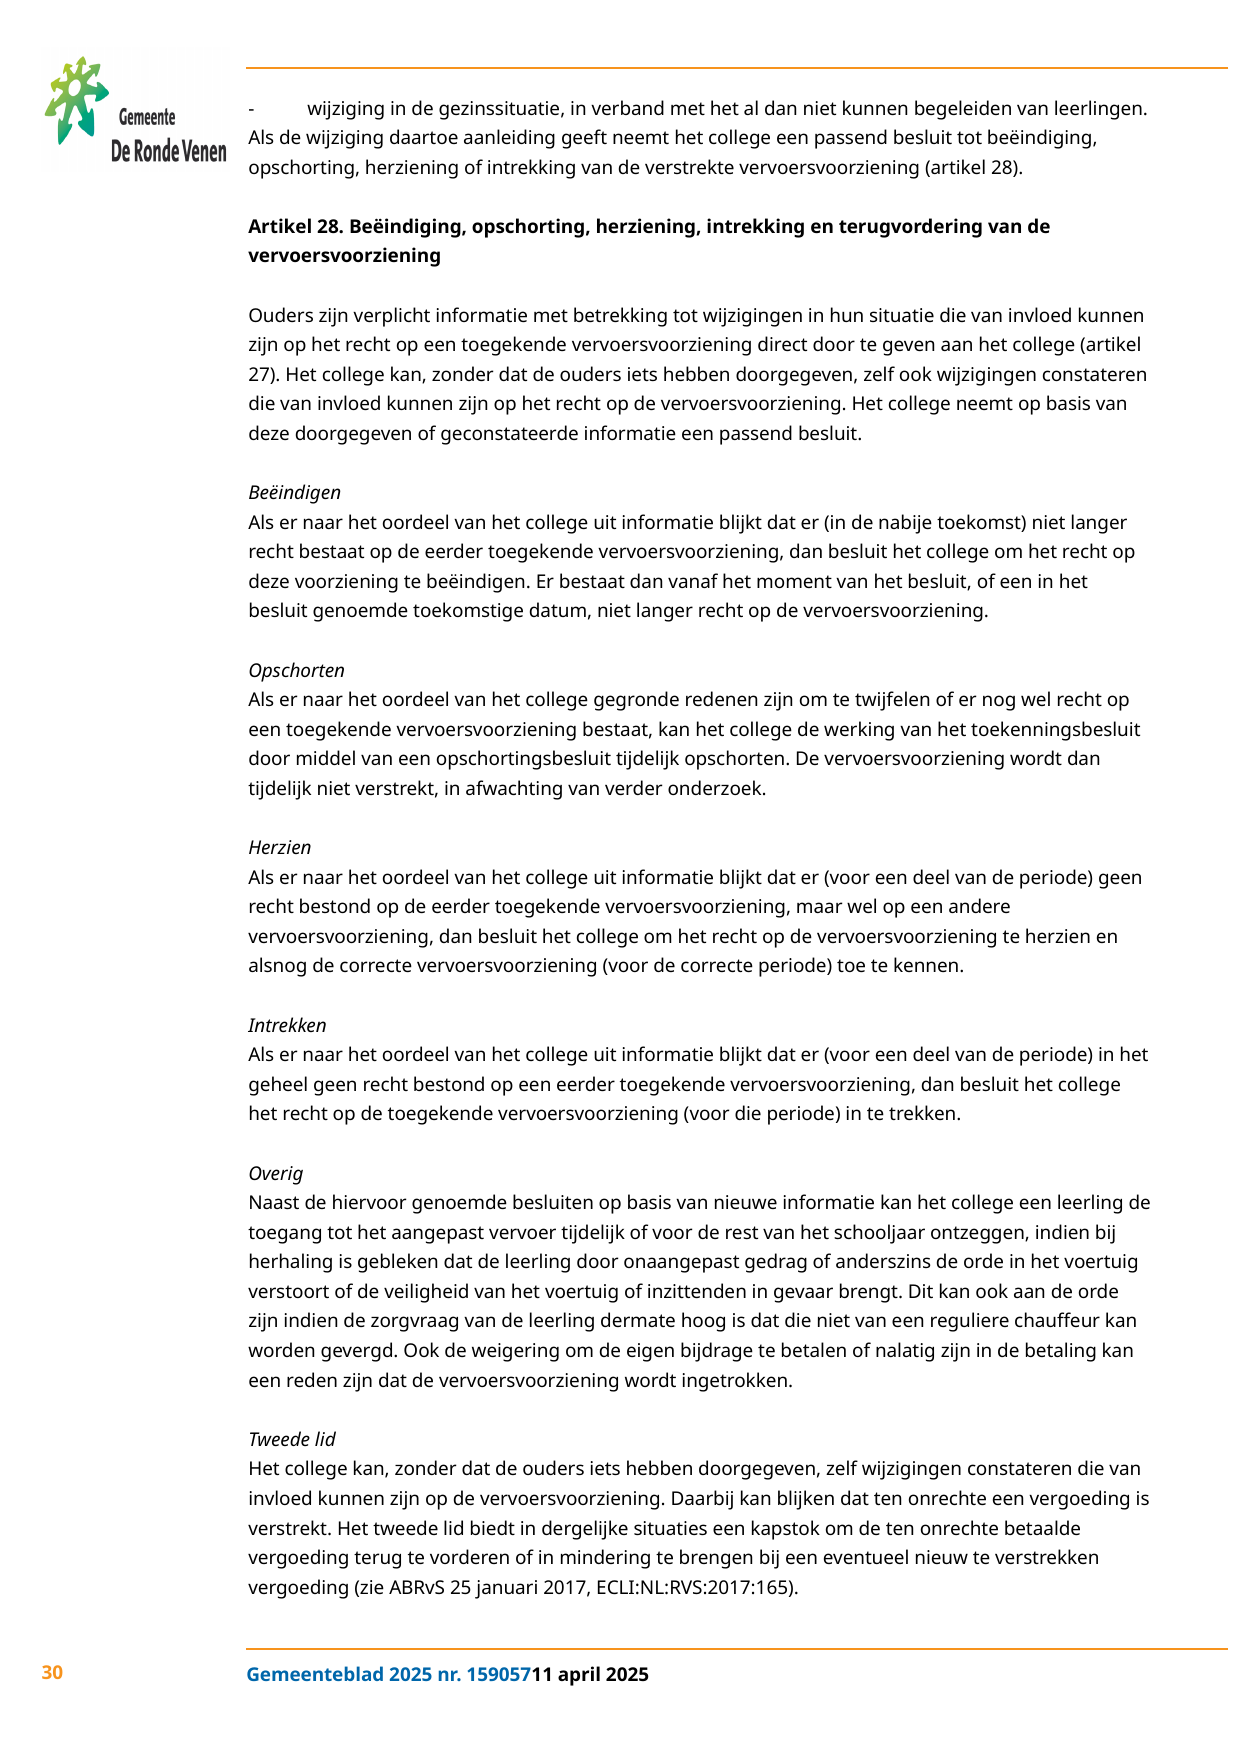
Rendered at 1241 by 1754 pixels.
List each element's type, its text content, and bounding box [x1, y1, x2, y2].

text Naast de hiervoor genoemde besluiten op basis van nieuwe informatie kan het college een leerling de toegang tot het aangepast vervoer tijdelijk of voor de rest van het schooljaar ontzeggen, indien bij herhaling is gebleken dat de leerling door onaangepast gedrag of anderszins de orde in het voertuig verstoort of de veiligheid van het voertuig of inzittenden in gevaar brengt. Dit kan ook aan de orde zijn indien de zorgvraag van de leerling dermate hoog is dat die niet van een reguliere chauffeur kan worden gevergd. Ook de weigering om de eigen bijdrage te betalen of nalatig zijn in de betaling kan een reden zijn dat de vervoersvoorziening wordt ingetrokken. [248, 1189, 1152, 1393]
text Intrekken [248, 1012, 1152, 1038]
text Als de wijziging daartoe aanleiding geeft neemt het college een passend besluit tot beëindiging, opschorting, herziening of intrekking van de verstrekte vervoersvoorziening (artikel 28). [248, 124, 1152, 180]
picture [41, 47, 231, 172]
text Beëindigen [248, 479, 1152, 505]
text Artikel 28. Beëindiging, opschorting, herziening, intrekking en terugvordering van de vervoersvoorziening [248, 213, 1152, 268]
text Tweede lid [248, 1426, 1152, 1452]
text Het college kan, zonder dat de ouders iets hebben doorgegeven, zelf wijzigingen constateren die van invloed kunnen zijn op de vervoersvoorziening. Daarbij kan blijken dat ten onrechte een vergoeding is verstrekt. Het tweede lid biedt in dergelijke situaties een kapstok om de ten onrechte betaalde vergoeding terug te vorderen of in mindering te brengen bij een eventueel nieuw te verstrekken vergoeding (zie ABRvS 25 januari 2017, ECLI:NL:RVS:2017:165). [248, 1456, 1152, 1600]
text Overig [248, 1160, 1152, 1186]
text Herzien [248, 834, 1152, 860]
text Als er naar het oordeel van het college uit informatie blijkt dat er (voor een deel van de periode) geen recht bestond op de eerder toegekende vervoersvoorziening, maar wel op een andere vervoersvoorziening, dan besluit het college om het recht op de vervoersvoorziening te herzien en alsnog de correcte vervoersvoorziening (voor de correcte periode) toe te kennen. [248, 864, 1152, 978]
text Opschorten [248, 657, 1152, 683]
list wijziging in de gezinssituatie, in verband met het al dan niet kunnen begeleiden van leerlingen. [248, 95, 1152, 121]
text Als er naar het oordeel van het college uit informatie blijkt dat er (voor een deel van de periode) in het geheel geen recht bestond op een eerder toegekende vervoersvoorziening, dan besluit het college het recht op de toegekende vervoersvoorziening (voor die periode) in te trekken. [248, 1041, 1152, 1126]
text Als er naar het oordeel van het college gegronde redenen zijn om te twijfelen of er nog wel recht op een toegekende vervoersvoorziening bestaat, kan het college de werking van het toekenningsbesluit door middel van een opschortingsbesluit tijdelijk opschorten. De vervoersvoorziening wordt dan tijdelijk niet verstrekt, in afwachting van verder onderzoek. [248, 686, 1152, 801]
text Ouders zijn verplicht informatie met betrekking tot wijzigingen in hun situatie die van invloed kunnen zijn op het recht op een toegekende vervoersvoorziening direct door te geven aan het college (artikel 27). Het college kan, zonder dat de ouders iets hebben doorgegeven, zelf ook wijzigingen constateren die van invloed kunnen zijn op het recht op de vervoersvoorziening. Het college neemt op basis van deze doorgegeven of geconstateerde informatie een passend besluit. [248, 302, 1152, 446]
text Als er naar het oordeel van het college uit informatie blijkt dat er (in de nabije toekomst) niet langer recht bestaat op de eerder toegekende vervoersvoorziening, dan besluit het college om het recht op deze voorziening te beëindigen. Er bestaat dan vanaf het moment van het besluit, of een in het besluit genoemde toekomstige datum, niet langer recht op de vervoersvoorziening. [248, 509, 1152, 623]
